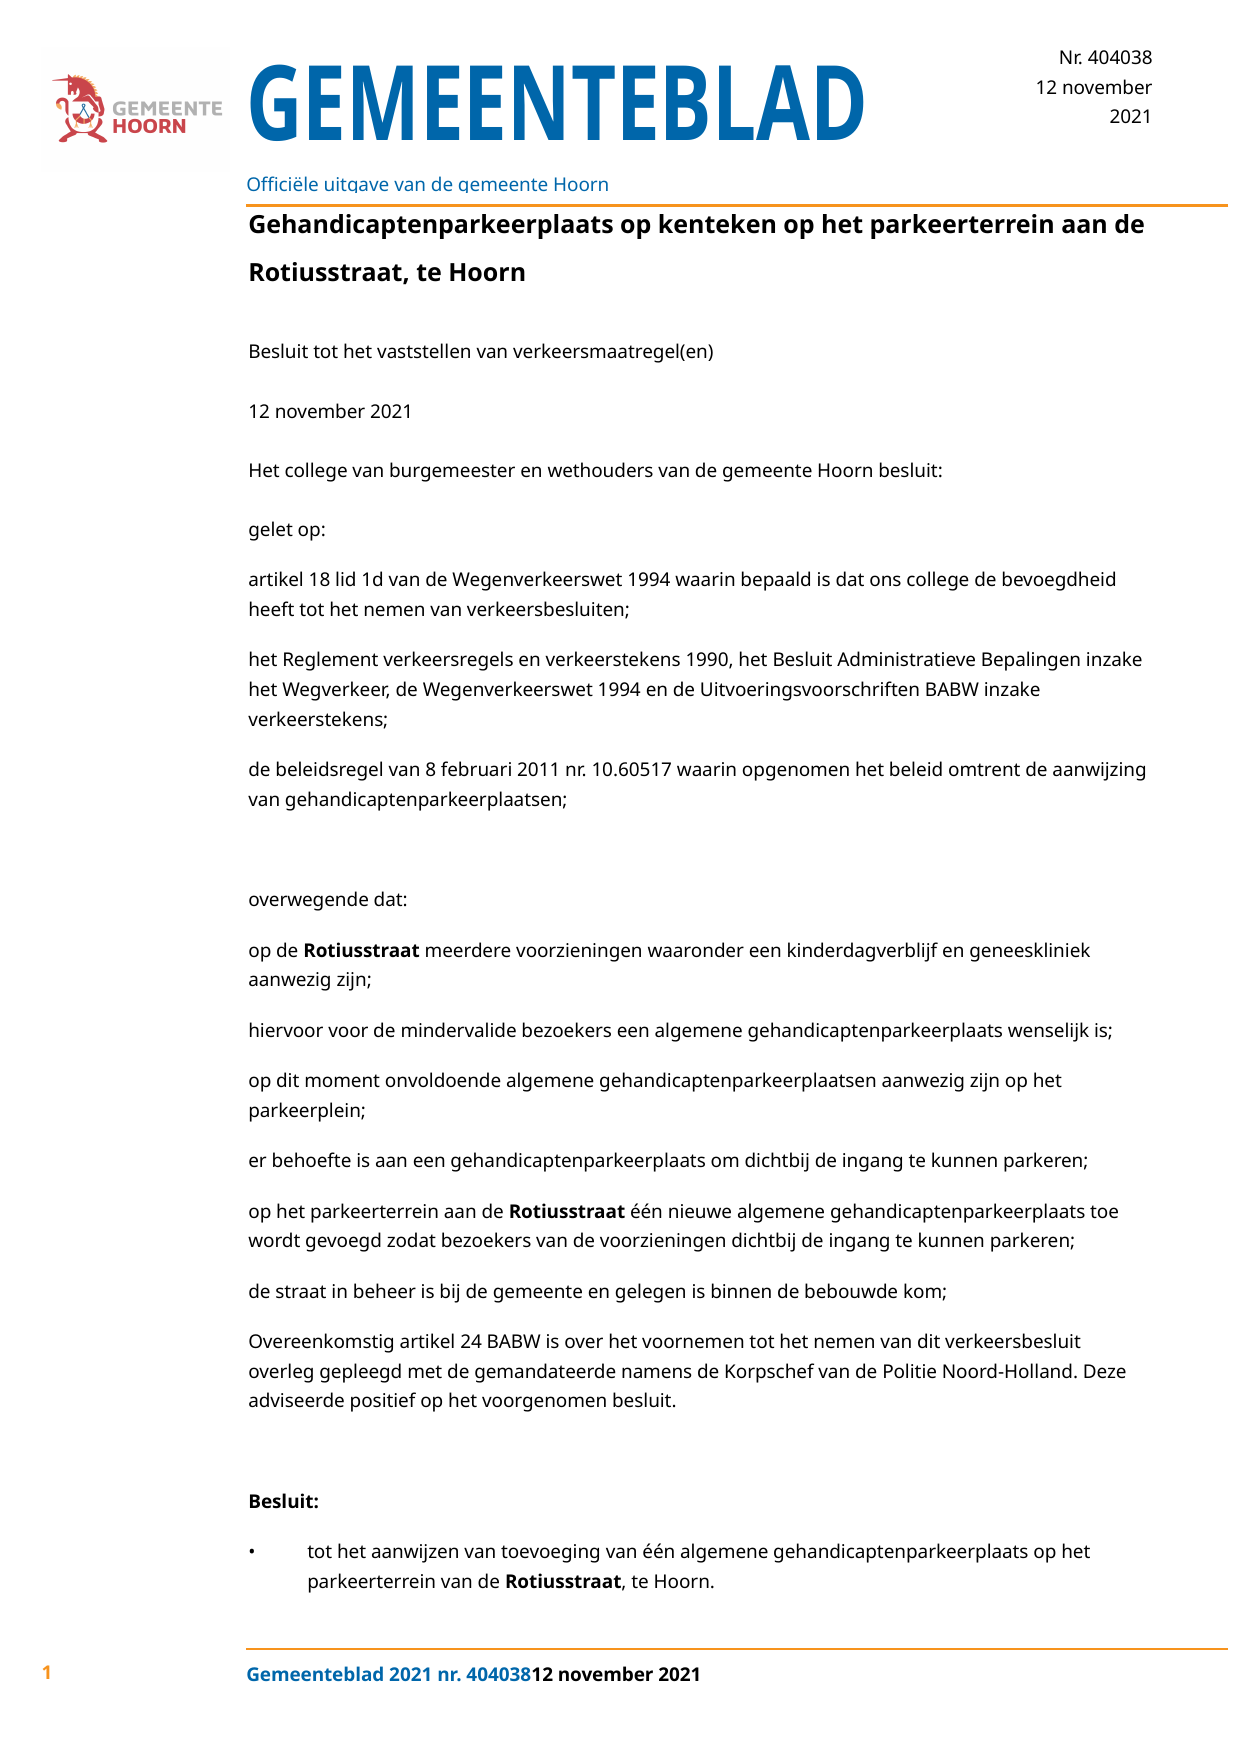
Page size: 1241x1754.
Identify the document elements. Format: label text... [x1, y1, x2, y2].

list tot het aanwijzen van toevoeging van één algemene gehandicaptenparkeerplaats op het parkeerterrein van de Rotiusstraat, te Hoorn. [248, 1539, 1152, 1594]
text de straat in beheer is bij de gemeente en gelegen is binnen de bebouwde kom; [248, 1278, 1152, 1303]
text Gehandicaptenparkeerplaats op kenteken op het parkeerterrein aan de Rotiusstraat, te Hoorn [248, 207, 1152, 288]
text overwegende dat: [248, 887, 1152, 912]
text het Reglement verkeersregels en verkeerstekens 1990, het Besluit Administratieve Bepalingen inzake het Wegverkeer, de Wegenverkeerswet 1994 en de Uitvoeringsvoorschriften BABW inzake verkeerstekens; [248, 647, 1152, 731]
text gelet op: [248, 516, 1152, 542]
text op het parkeerterrein aan de Rotiusstraat één nieuwe algemene gehandicaptenparkeerplaats toe wordt gevoegd zodat bezoekers van de voorzieningen dichtbij de ingang te kunnen parkeren; [248, 1198, 1152, 1253]
picture [41, 47, 231, 172]
text op de Rotiusstraat meerdere voorzieningen waaronder een kinderdagverblijf en geneeskliniek aanwezig zijn; [248, 937, 1152, 992]
text Besluit: [248, 1488, 1152, 1514]
text hiervoor voor de mindervalide bezoekers een algemene gehandicaptenparkeerplaats wenselijk is; [248, 1017, 1152, 1043]
text er behoefte is aan een gehandicaptenparkeerplaats om dichtbij de ingang te kunnen parkeren; [248, 1147, 1152, 1173]
text Besluit tot het vaststellen van verkeersmaatregel(en) [248, 339, 1152, 364]
text artikel 18 lid 1d van de Wegenverkeerswet 1994 waarin bepaald is dat ons college de bevoegdheid heeft tot het nemen van verkeersbesluiten; [248, 567, 1152, 622]
text Overeenkomstig artikel 24 BABW is over het voornemen tot het nemen van dit verkeersbesluit overleg gepleegd met de gemandateerde namens de Korpschef van de Politie Noord-Holland. Deze adviseerde positief op het voorgenomen besluit. [248, 1328, 1152, 1413]
text de beleidsregel van 8 februari 2011 nr. 10.60517 waarin opgenomen het beleid omtrent de aanwijzing van gehandicaptenparkeerplaatsen; [248, 756, 1152, 811]
text op dit moment onvoldoende algemene gehandicaptenparkeerplaatsen aanwezig zijn op het parkeerplein; [248, 1067, 1152, 1123]
text 12 november 2021 [248, 398, 1152, 423]
text Het college van burgemeester en wethouders van de gemeente Hoorn besluit: [248, 457, 1152, 483]
